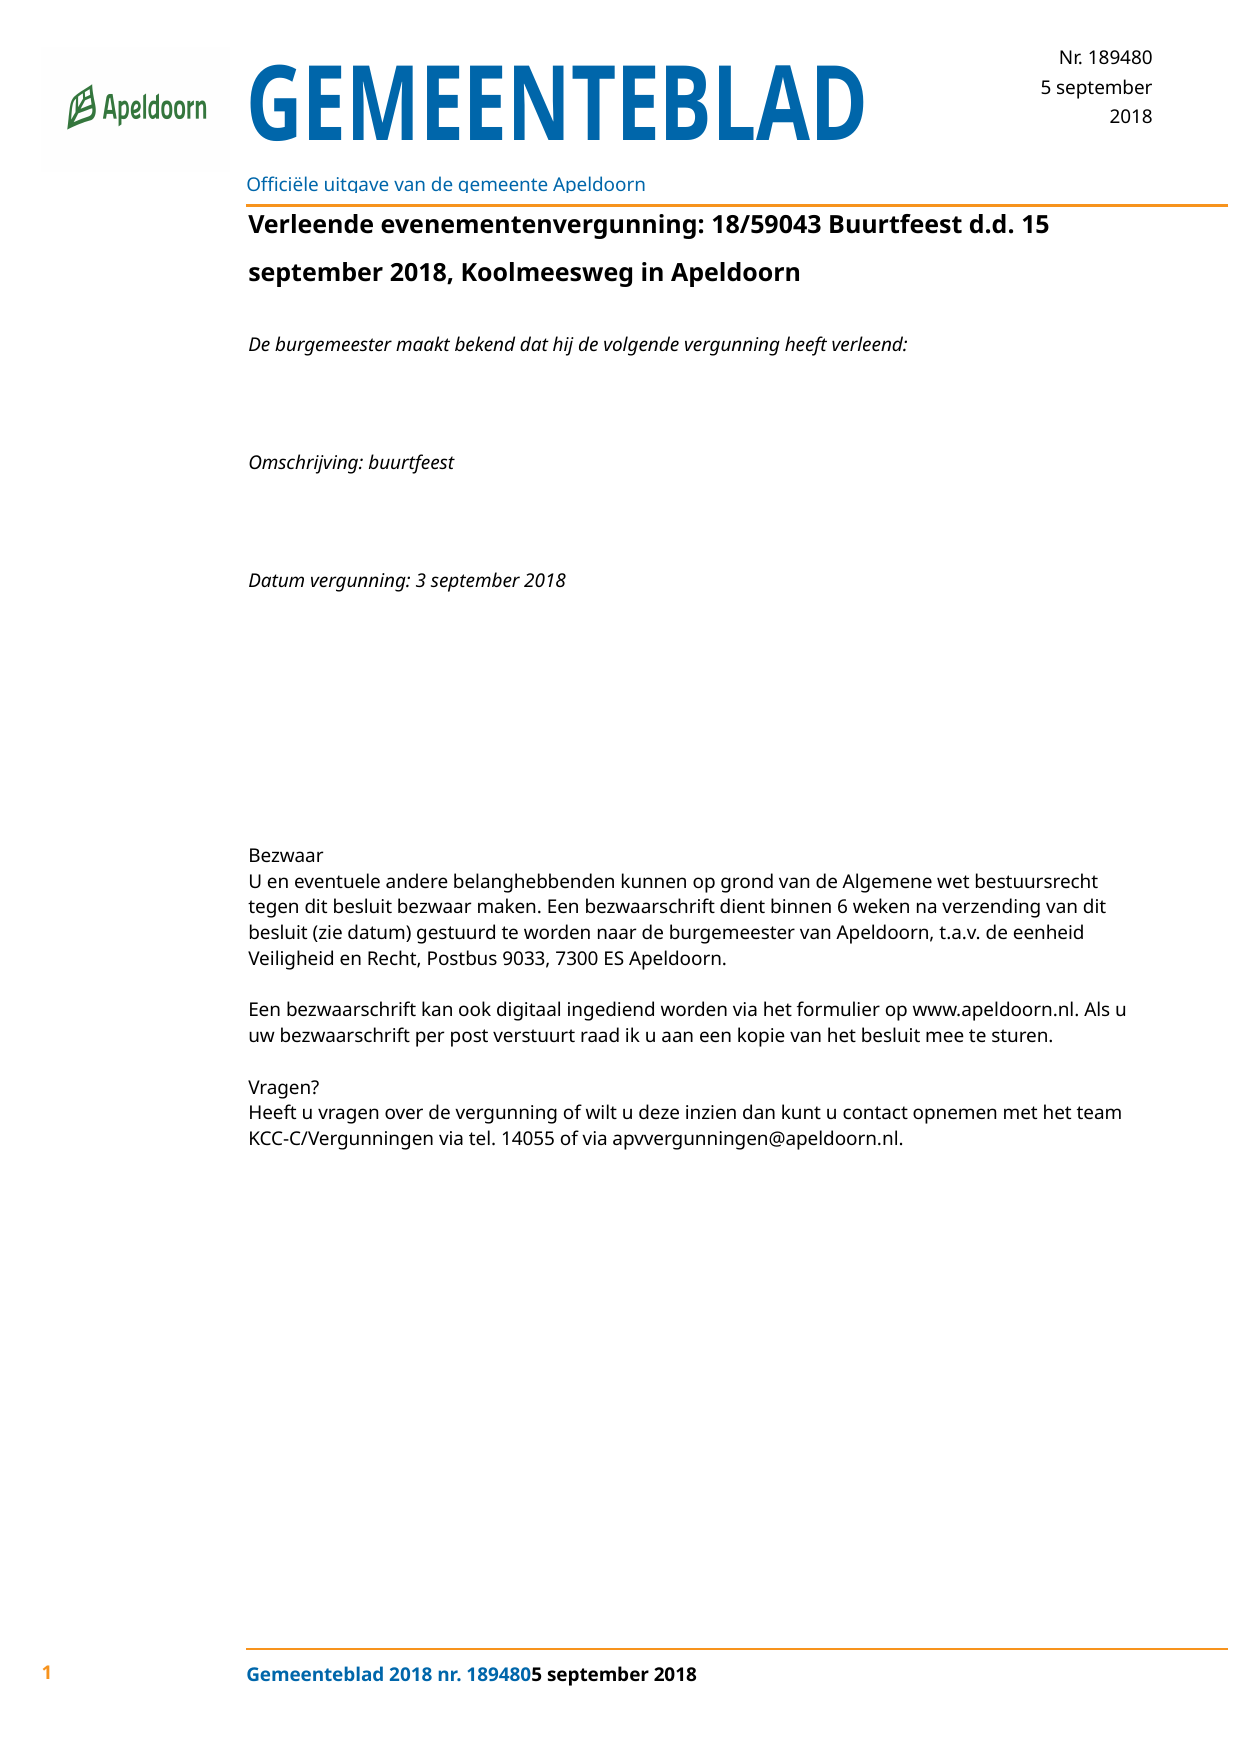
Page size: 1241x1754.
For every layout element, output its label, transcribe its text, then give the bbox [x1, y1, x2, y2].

text Datum vergunning: 3 september 2018 [248, 567, 1152, 593]
text Omschrijving: buurtfeest [248, 449, 1152, 475]
text Vragen? [248, 1074, 1152, 1099]
text Bezwaar [248, 842, 1152, 868]
text De burgemeester maakt bekend dat hij de volgende vergunning heeft verleend: [248, 331, 1152, 357]
text Verleende evenementenvergunning: 18/59043 Buurtfeest d.d. 15 september 2018, Koolmeesweg in Apeldoorn [248, 207, 1152, 288]
picture [41, 47, 231, 172]
text U en eventuele andere belanghebbenden kunnen op grond van de Algemene wet bestuursrecht tegen dit besluit bezwaar maken. Een bezwaarschrift dient binnen 6 weken na verzending van dit besluit (zie datum) gestuurd te worden naar de burgemeester van Apeldoorn, t.a.v. de eenheid Veiligheid en Recht, Postbus 9033, 7300 ES Apeldoorn. [248, 868, 1152, 971]
text Heeft u vragen over de vergunning of wilt u deze inzien dan kunt u contact opnemen met het team KCC-C/Vergunningen via tel. 14055 of via apvvergunningen@apeldoorn.nl. [248, 1099, 1152, 1151]
text Een bezwaarschrift kan ook digitaal ingediend worden via het formulier op www.apeldoorn.nl. Als u uw bezwaarschrift per post verstuurt raad ik u aan een kopie van het besluit mee te sturen. [248, 997, 1152, 1048]
